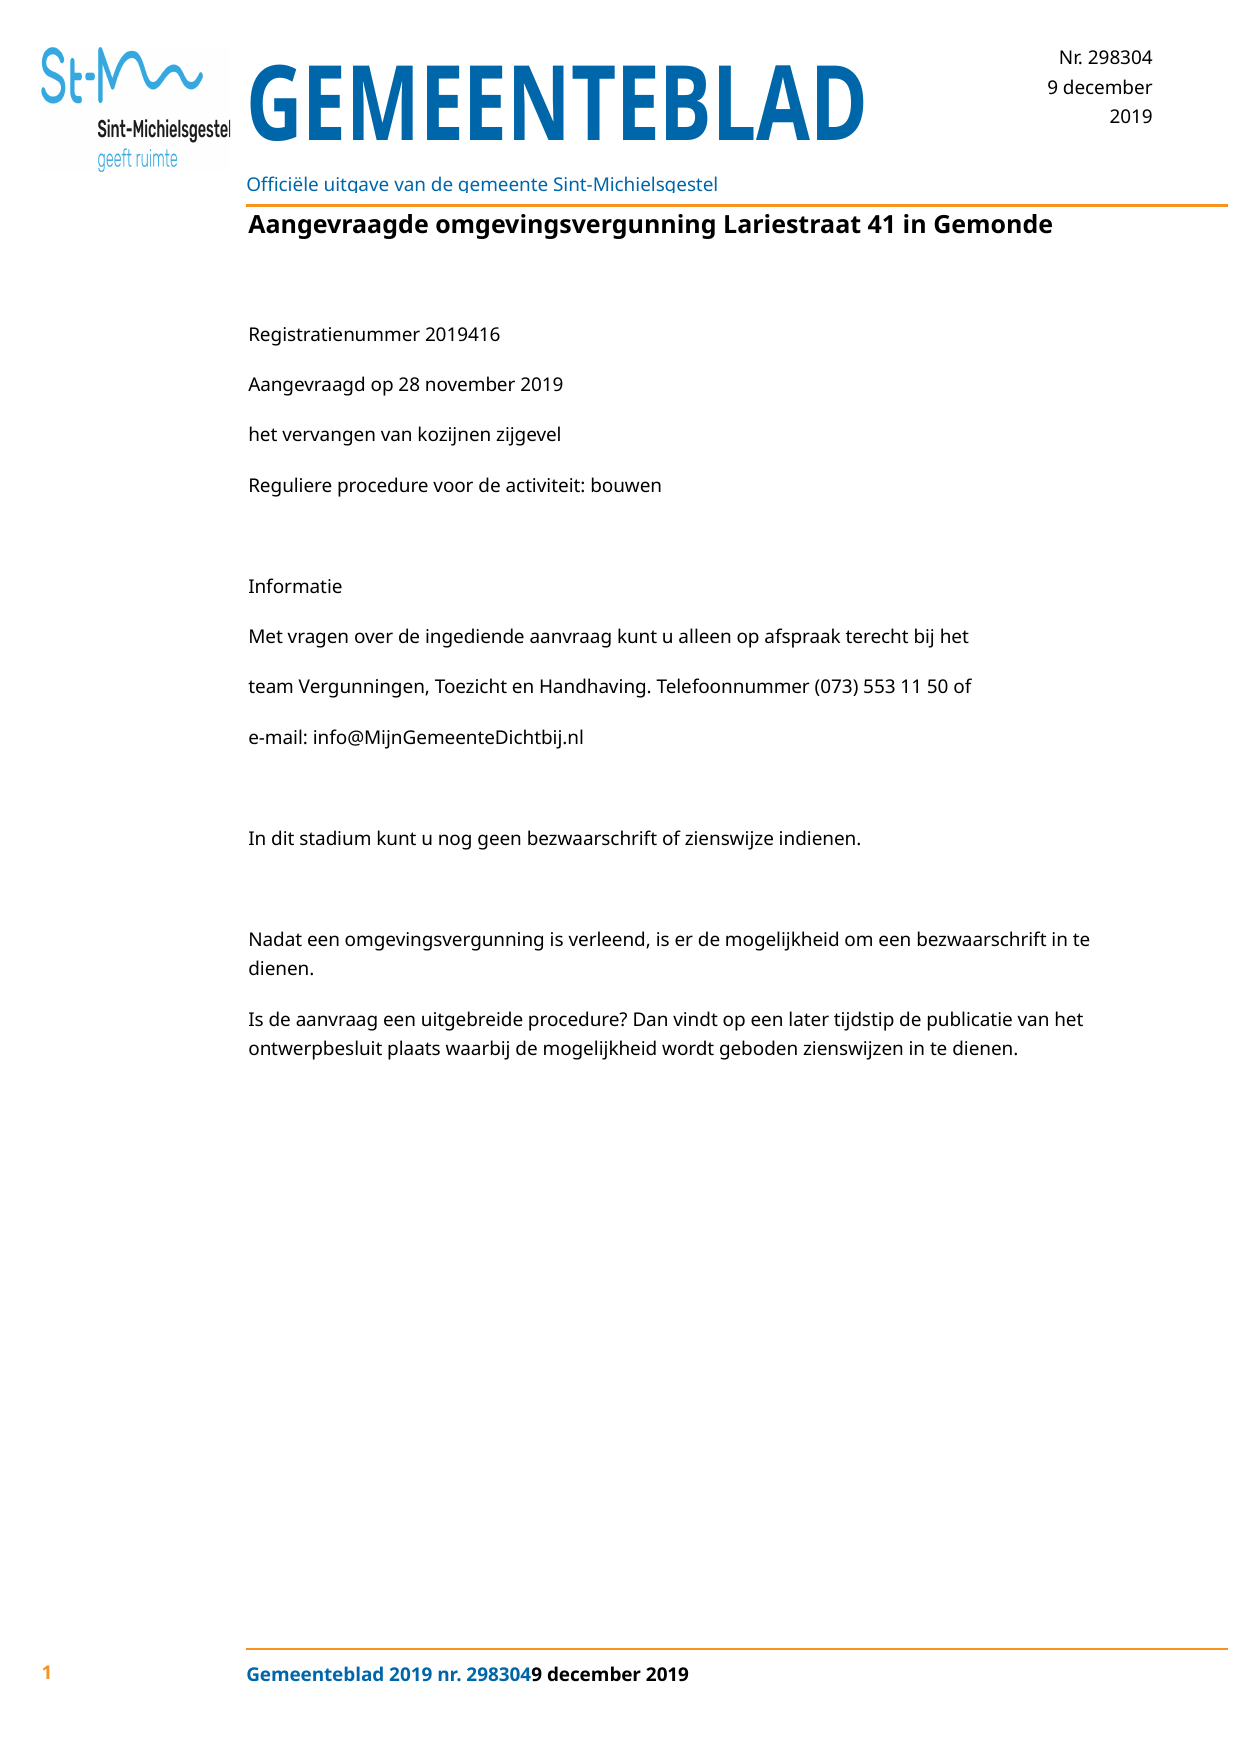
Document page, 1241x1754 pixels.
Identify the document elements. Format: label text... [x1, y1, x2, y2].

text Informatie [248, 573, 1152, 598]
text Is de aanvraag een uitgebreide procedure? Dan vindt op een later tijdstip de publicatie van het ontwerpbesluit plaats waarbij de mogelijkheid wordt geboden zienswijzen in te dienen. [248, 1006, 1152, 1061]
text In dit stadium kunt u nog geen bezwaarschrift of zienswijze indienen. [248, 825, 1152, 851]
text Aangevraagde omgevingsvergunning Lariestraat 41 in Gemonde [248, 207, 1152, 241]
text Met vragen over de ingediende aanvraag kunt u alleen op afspraak terecht bij het [248, 623, 1152, 649]
text team Vergunningen, Toezicht en Handhaving. Telefoonnummer (073) 553 11 50 of [248, 674, 1152, 699]
text Aangevraagd op 28 november 2019 [248, 371, 1152, 397]
picture [41, 47, 231, 172]
text Nadat een omgevingsvergunning is verleend, is er de mogelijkheid om een bezwaarschrift in te dienen. [248, 926, 1152, 981]
text Reguliere procedure voor de activiteit: bouwen [248, 472, 1152, 498]
text e-mail: info@MijnGemeenteDichtbij.nl [248, 724, 1152, 750]
text Registratienummer 2019416 [248, 321, 1152, 346]
text het vervangen van kozijnen zijgevel [248, 422, 1152, 447]
